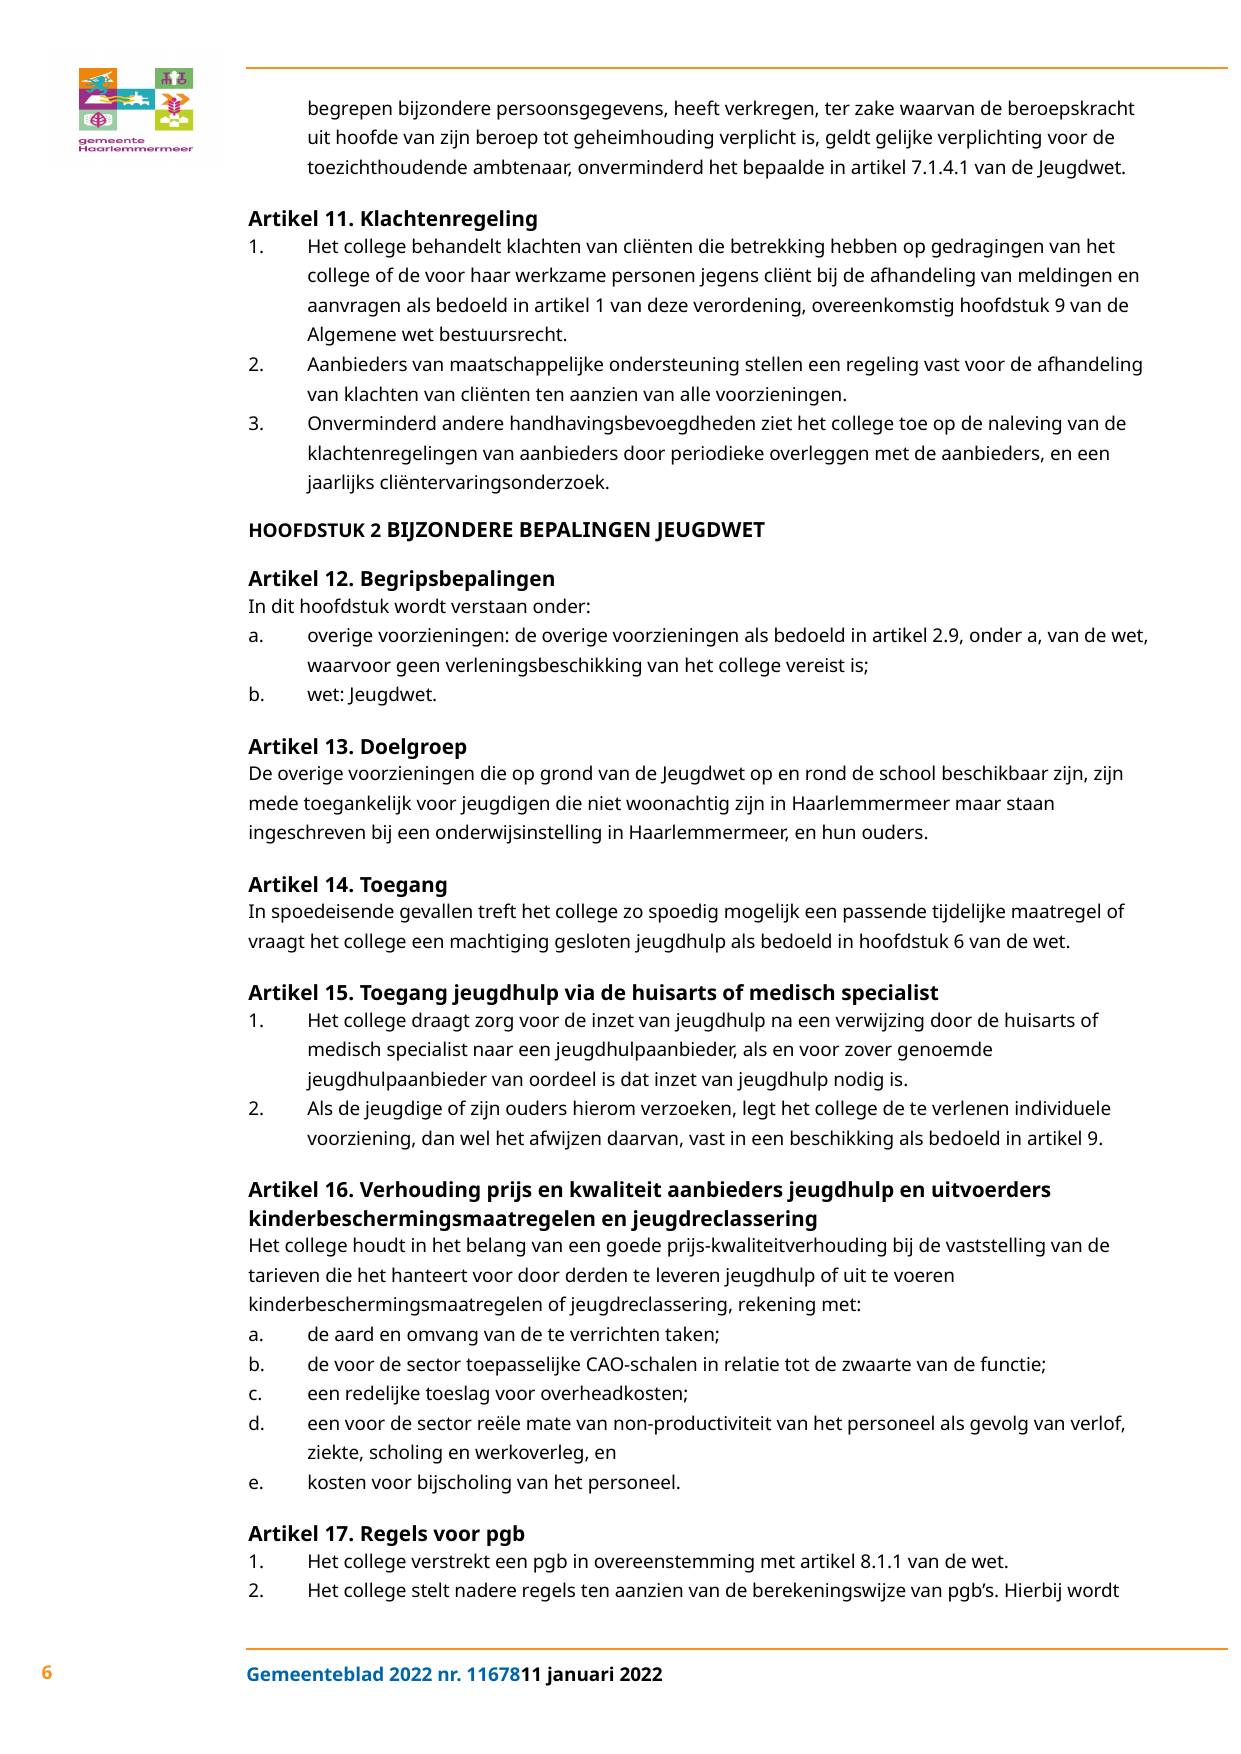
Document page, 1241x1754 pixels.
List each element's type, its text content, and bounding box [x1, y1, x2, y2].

text Artikel 12. Begripsbepalingen [248, 564, 1152, 593]
text Artikel 14. Toegang [248, 870, 1152, 898]
picture [41, 47, 231, 172]
list de aard en omvang van de te verrichten taken; [248, 1321, 1152, 1347]
list Als de jeugdige of zijn ouders hierom verzoeken, legt het college de te verlenen individuele voorziening, dan wel het afwijzen daarvan, vast in een beschikking als bedoeld in artikel 9. [248, 1096, 1152, 1151]
text Artikel 16. Verhouding prijs en kwaliteit aanbieders jeugdhulp en uitvoerders kinderbeschermingsmaatregelen en jeugdreclassering [248, 1176, 1152, 1232]
list kosten voor bijscholing van het personeel. [248, 1469, 1152, 1495]
list Het college verstrekt een pgb in overeenstemming met artikel 8.1.1 van de wet. [248, 1548, 1152, 1574]
list begrepen bijzondere persoonsgegevens, heeft verkregen, ter zake waarvan de beroepskracht uit hoofde van zijn beroep tot geheimhouding verplicht is, geldt gelijke verplichting voor de toezichthoudende ambtenaar, onverminderd het bepaalde in artikel 7.1.4.1 van de Jeugdwet. [248, 95, 1152, 180]
list een redelijke toeslag voor overheadkosten; [248, 1380, 1152, 1406]
list Het college draagt zorg voor de inzet van jeugdhulp na een verwijzing door de huisarts of medisch specialist naar een jeugdhulpaanbieder, als en voor zover genoemde jeugdhulpaanbieder van oordeel is dat inzet van jeugdhulp nodig is. [248, 1007, 1152, 1092]
list overige voorzieningen: de overige voorzieningen als bedoeld in artikel 2.9, onder a, van de wet, waarvoor geen verleningsbeschikking van het college vereist is; [248, 622, 1152, 678]
list Het college behandelt klachten van cliënten die betrekking hebben op gedragingen van het college of de voor haar werkzame personen jegens cliënt bij de afhandeling van meldingen en aanvragen als bedoeld in artikel 1 van deze verordening, overeenkomstig hoofdstuk 9 van de Algemene wet bestuursrecht. [248, 233, 1152, 347]
text De overige voorzieningen die op grond van de Jeugdwet op en rond de school beschikbaar zijn, zijn mede toegankelijk voor jeugdigen die niet woonachtig zijn in Haarlemmermeer maar staan ingeschreven bij een onderwijsinstelling in Haarlemmermeer, en hun ouders. [248, 760, 1152, 845]
text Artikel 17. Regels voor pgb [248, 1519, 1152, 1548]
text Artikel 15. Toegang jeugdhulp via de huisarts of medisch specialist [248, 978, 1152, 1007]
text In dit hoofdstuk wordt verstaan onder: [248, 593, 1152, 618]
list de voor de sector toepasselijke CAO-schalen in relatie tot de zwaarte van de functie; [248, 1351, 1152, 1377]
text HOOFDSTUK 2 BIJZONDERE BEPALINGEN JEUGDWET [248, 515, 1152, 543]
text In spoedeisende gevallen treft het college zo spoedig mogelijk een passende tijdelijke maatregel of vraagt het college een machtiging gesloten jeugdhulp als bedoeld in hoofdstuk 6 van de wet. [248, 898, 1152, 954]
text Het college houdt in het belang van een goede prijs-kwaliteitverhouding bij de vaststelling van de tarieven die het hanteert voor door derden te leveren jeugdhulp of uit te voeren kinderbeschermingsmaatregelen of jeugdreclassering, rekening met: [248, 1232, 1152, 1317]
list wet: Jeugdwet. [248, 682, 1152, 707]
list een voor de sector reële mate van non-productiviteit van het personeel als gevolg van verlof, ziekte, scholing en werkoverleg, en [248, 1410, 1152, 1465]
text Artikel 11. Klachtenregeling [248, 204, 1152, 233]
list Het college stelt nadere regels ten aanzien van de berekeningswijze van pgb’s. Hierbij wordt [248, 1578, 1152, 1603]
list Onverminderd andere handhavingsbevoegdheden ziet het college toe op de naleving van de klachtenregelingen van aanbieders door periodieke overleggen met de aanbieders, en een jaarlijks cliëntervaringsonderzoek. [248, 410, 1152, 495]
list Aanbieders van maatschappelijke ondersteuning stellen een regeling vast voor de afhandeling van klachten van cliënten ten aanzien van alle voorzieningen. [248, 351, 1152, 406]
text Artikel 13. Doelgroep [248, 732, 1152, 760]
